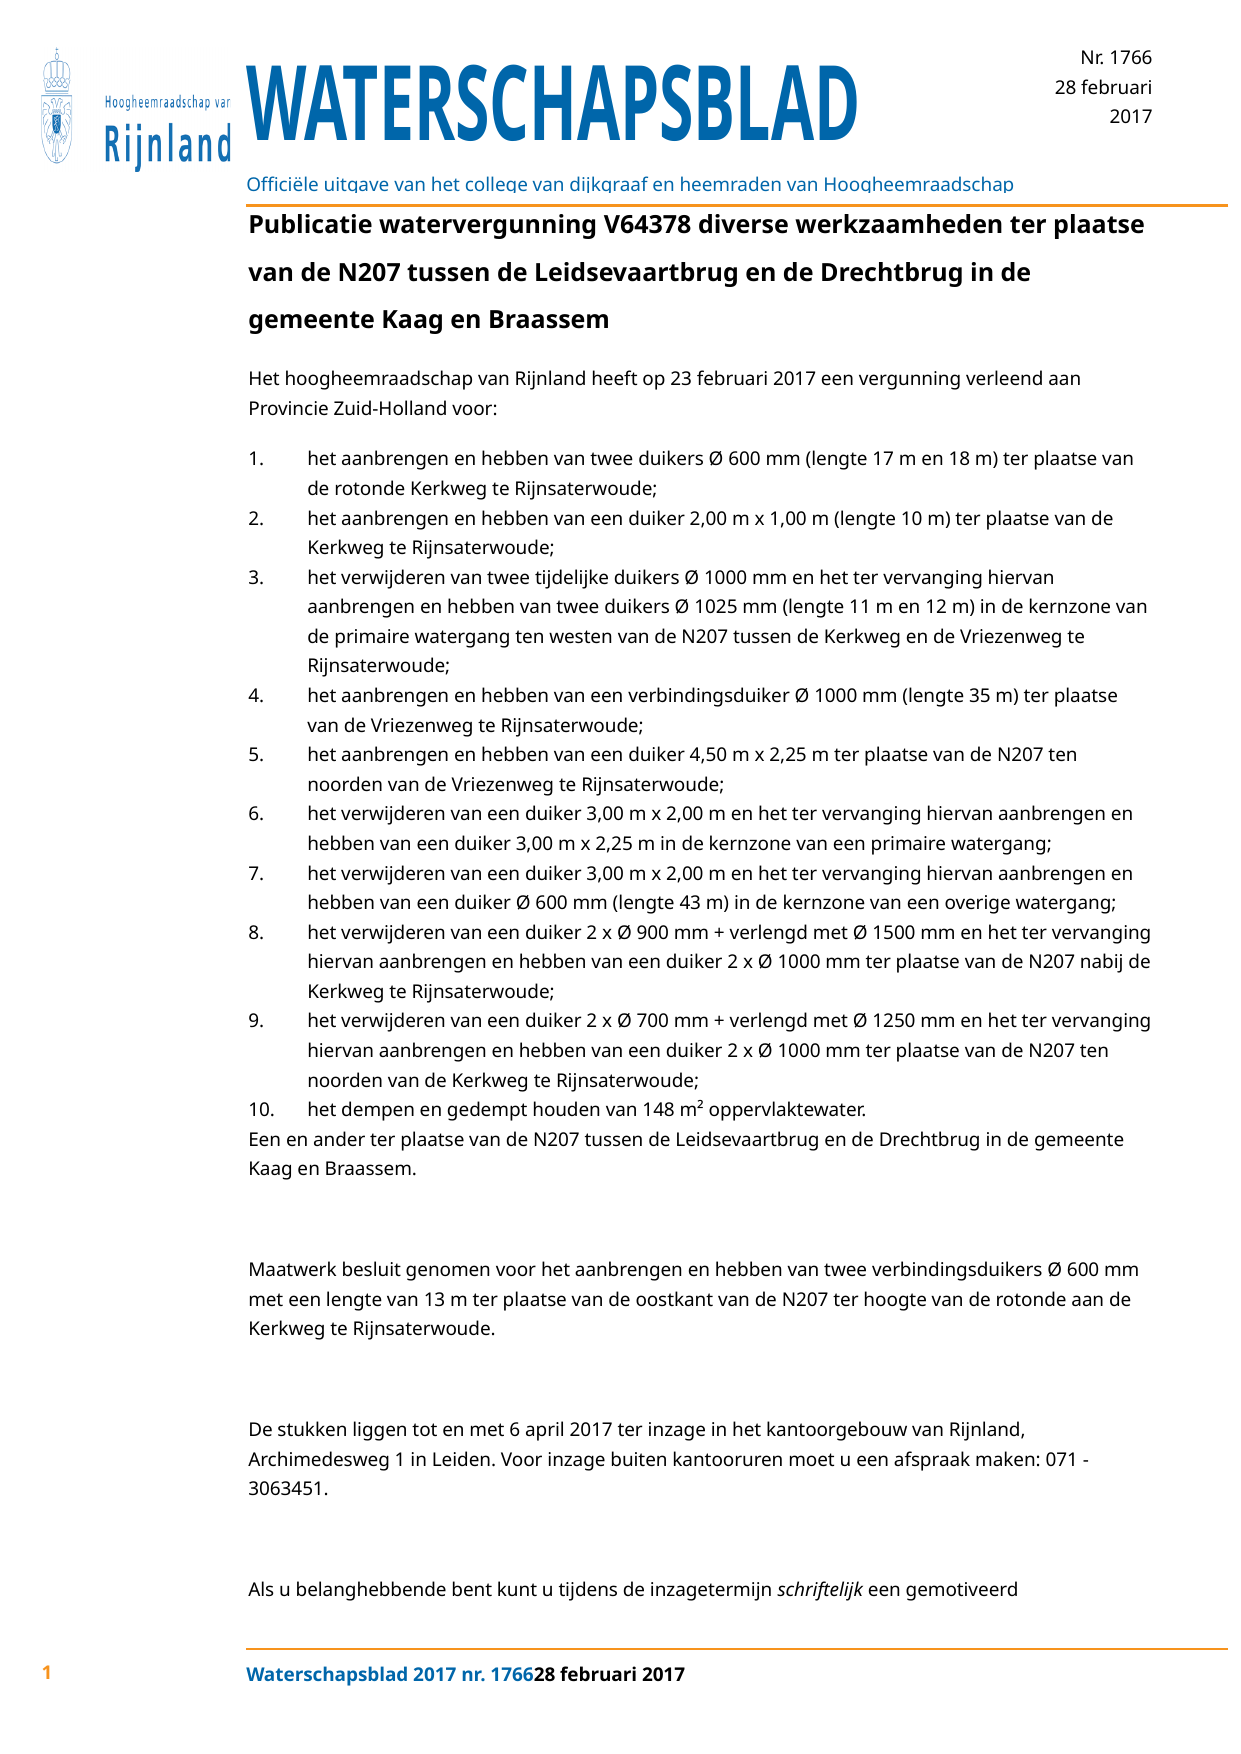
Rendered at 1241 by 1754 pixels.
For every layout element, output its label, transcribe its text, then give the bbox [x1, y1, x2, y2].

list het verwijderen van een duiker 3,00 m x 2,00 m en het ter vervanging hiervan aanbrengen en hebben van een duiker Ø 600 mm (lengte 43 m) in de kernzone van een overige watergang; [248, 860, 1152, 915]
text Een en ander ter plaatse van de N207 tussen de Leidsevaartbrug en de Drechtbrug in de gemeente Kaag en Braassem. [248, 1126, 1152, 1181]
text Als u belanghebbende bent kunt u tijdens de inzagetermijn schriftelijk een gemotiveerd [248, 1576, 1152, 1602]
list het verwijderen van twee tijdelijke duikers Ø 1000 mm en het ter vervanging hiervan aanbrengen en hebben van twee duikers Ø 1025 mm (lengte 11 m en 12 m) in de kernzone van de primaire watergang ten westen van de N207 tussen de Kerkweg en de Vriezenweg te Rijnsaterwoude; [248, 564, 1152, 678]
list het aanbrengen en hebben van twee duikers Ø 600 mm (lengte 17 m en 18 m) ter plaatse van de rotonde Kerkweg te Rijnsaterwoude; [248, 446, 1152, 501]
picture [41, 47, 231, 172]
list het verwijderen van een duiker 2 x Ø 700 mm + verlengd met Ø 1250 mm en het ter vervanging hiervan aanbrengen en hebben van een duiker 2 x Ø 1000 mm ter plaatse van de N207 ten noorden van de Kerkweg te Rijnsaterwoude; [248, 1008, 1152, 1092]
list het aanbrengen en hebben van een duiker 2,00 m x 1,00 m (lengte 10 m) ter plaatse van de Kerkweg te Rijnsaterwoude; [248, 505, 1152, 560]
text Publicatie watervergunning V64378 diverse werkzaamheden ter plaatse van de N207 tussen de Leidsevaartbrug en de Drechtbrug in de gemeente Kaag en Braassem [248, 207, 1152, 336]
list het aanbrengen en hebben van een verbindingsduiker Ø 1000 mm (lengte 35 m) ter plaatse van de Vriezenweg te Rijnsaterwoude; [248, 682, 1152, 737]
text Maatwerk besluit genomen voor het aanbrengen en hebben van twee verbindingsduikers Ø 600 mm met een lengte van 13 m ter plaatse van de oostkant van de N207 ter hoogte van de rotonde aan de Kerkweg te Rijnsaterwoude. [248, 1256, 1152, 1341]
text Het hoogheemraadschap van Rijnland heeft op 23 februari 2017 een vergunning verleend aan Provincie Zuid-Holland voor: [248, 366, 1152, 421]
text De stukken liggen tot en met 6 april 2017 ter inzage in het kantoorgebouw van Rijnland, Archimedesweg 1 in Leiden. Voor inzage buiten kantooruren moet u een afspraak maken: 071 - 3063451. [248, 1416, 1152, 1501]
list het verwijderen van een duiker 2 x Ø 900 mm + verlengd met Ø 1500 mm en het ter vervanging hiervan aanbrengen en hebben van een duiker 2 x Ø 1000 mm ter plaatse van de N207 nabij de Kerkweg te Rijnsaterwoude; [248, 919, 1152, 1004]
list het aanbrengen en hebben van een duiker 4,50 m x 2,25 m ter plaatse van de N207 ten noorden van de Vriezenweg te Rijnsaterwoude; [248, 741, 1152, 797]
list het dempen en gedempt houden van 148 m² oppervlaktewater. [248, 1096, 1152, 1122]
list het verwijderen van een duiker 3,00 m x 2,00 m en het ter vervanging hiervan aanbrengen en hebben van een duiker 3,00 m x 2,25 m in de kernzone van een primaire watergang; [248, 801, 1152, 856]
